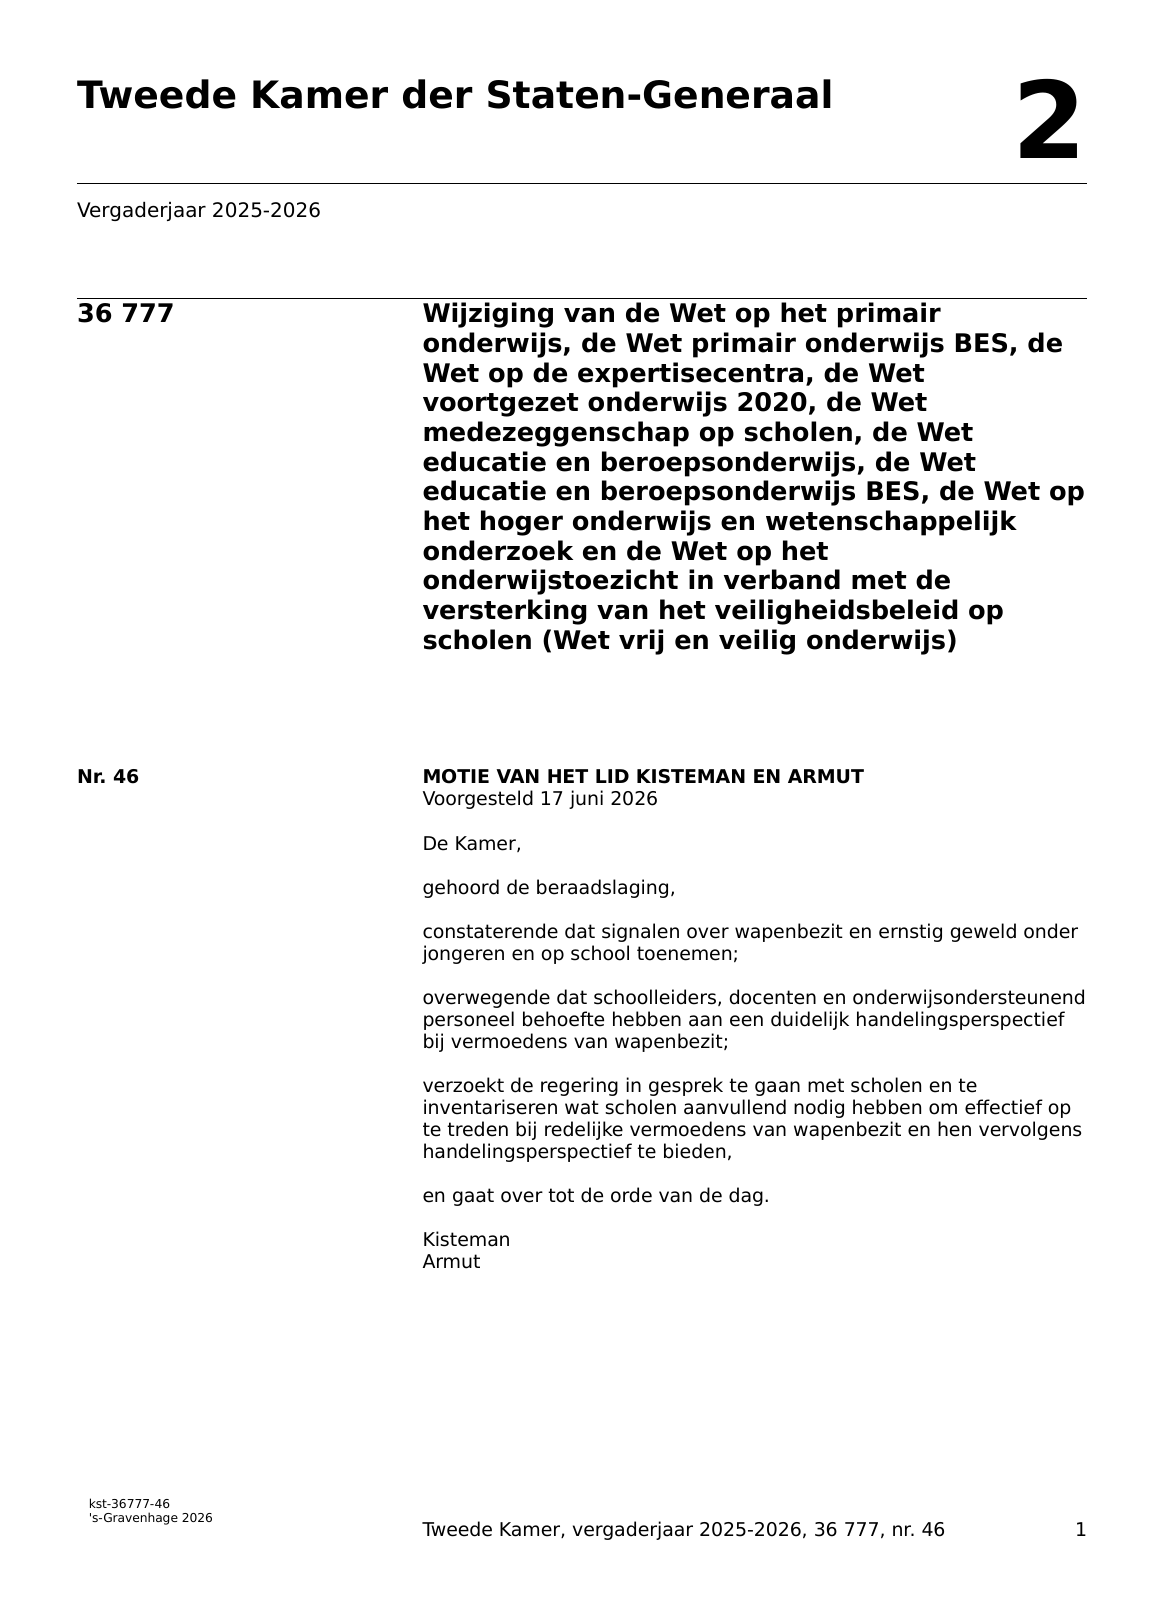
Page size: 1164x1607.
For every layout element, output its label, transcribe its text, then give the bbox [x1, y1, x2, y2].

text kst-36777-46 [88, 1497, 323, 1511]
text en gaat over tot de orde van de dag. [422, 1185, 1087, 1207]
text Kisteman [422, 1229, 1087, 1251]
text constaterende dat signalen over wapenbezit en ernstig geweld onder jongeren en op school toenemen; [422, 921, 1087, 965]
table_header 2 [886, 59, 1087, 183]
text 's-Gravenhage 2026 [88, 1511, 323, 1525]
text Armut [422, 1251, 1087, 1273]
text De Kamer, [422, 832, 1087, 854]
table_cell Vergaderjaar 2025-2026 [77, 184, 1087, 298]
table_header Tweede Kamer der Staten-Generaal [77, 59, 886, 183]
text Voorgesteld 17 juni 2026 [422, 788, 1087, 810]
text overwegende dat schoolleiders, docenten en onderwijsondersteunend personeel behoefte hebben aan een duidelijk handelingsperspectief bij vermoedens van wapenbezit; [422, 987, 1087, 1053]
text verzoekt de regering in gesprek te gaan met scholen en te inventariseren wat scholen aanvullend nodig hebben om effectief op te treden bij redelijke vermoedens van wapenbezit en hen vervolgens handelingsperspectief te bieden, [422, 1075, 1087, 1163]
subtitle Nr. 46 MOTIE VAN HET LID KISTEMAN EN ARMUT [77, 766, 1087, 788]
text gehoord de beraadslaging, [422, 877, 1087, 898]
subtitle 36 777 Wijziging van de Wet op het primair onderwijs, de Wet primair onderwijs BES, de Wet op de expertisecentra, de Wet voortgezet onderwijs 2020, de Wet medezeggenschap op scholen, de Wet educatie en beroepsonderwijs, de Wet educatie en beroepsonderwijs BES, de Wet op het hoger onderwijs en wetenschappelijk onderzoek en de Wet op het onderwijstoezicht in verband met de versterking van het veiligheidsbeleid op scholen (Wet vrij en veilig onderwijs) [77, 299, 1087, 655]
